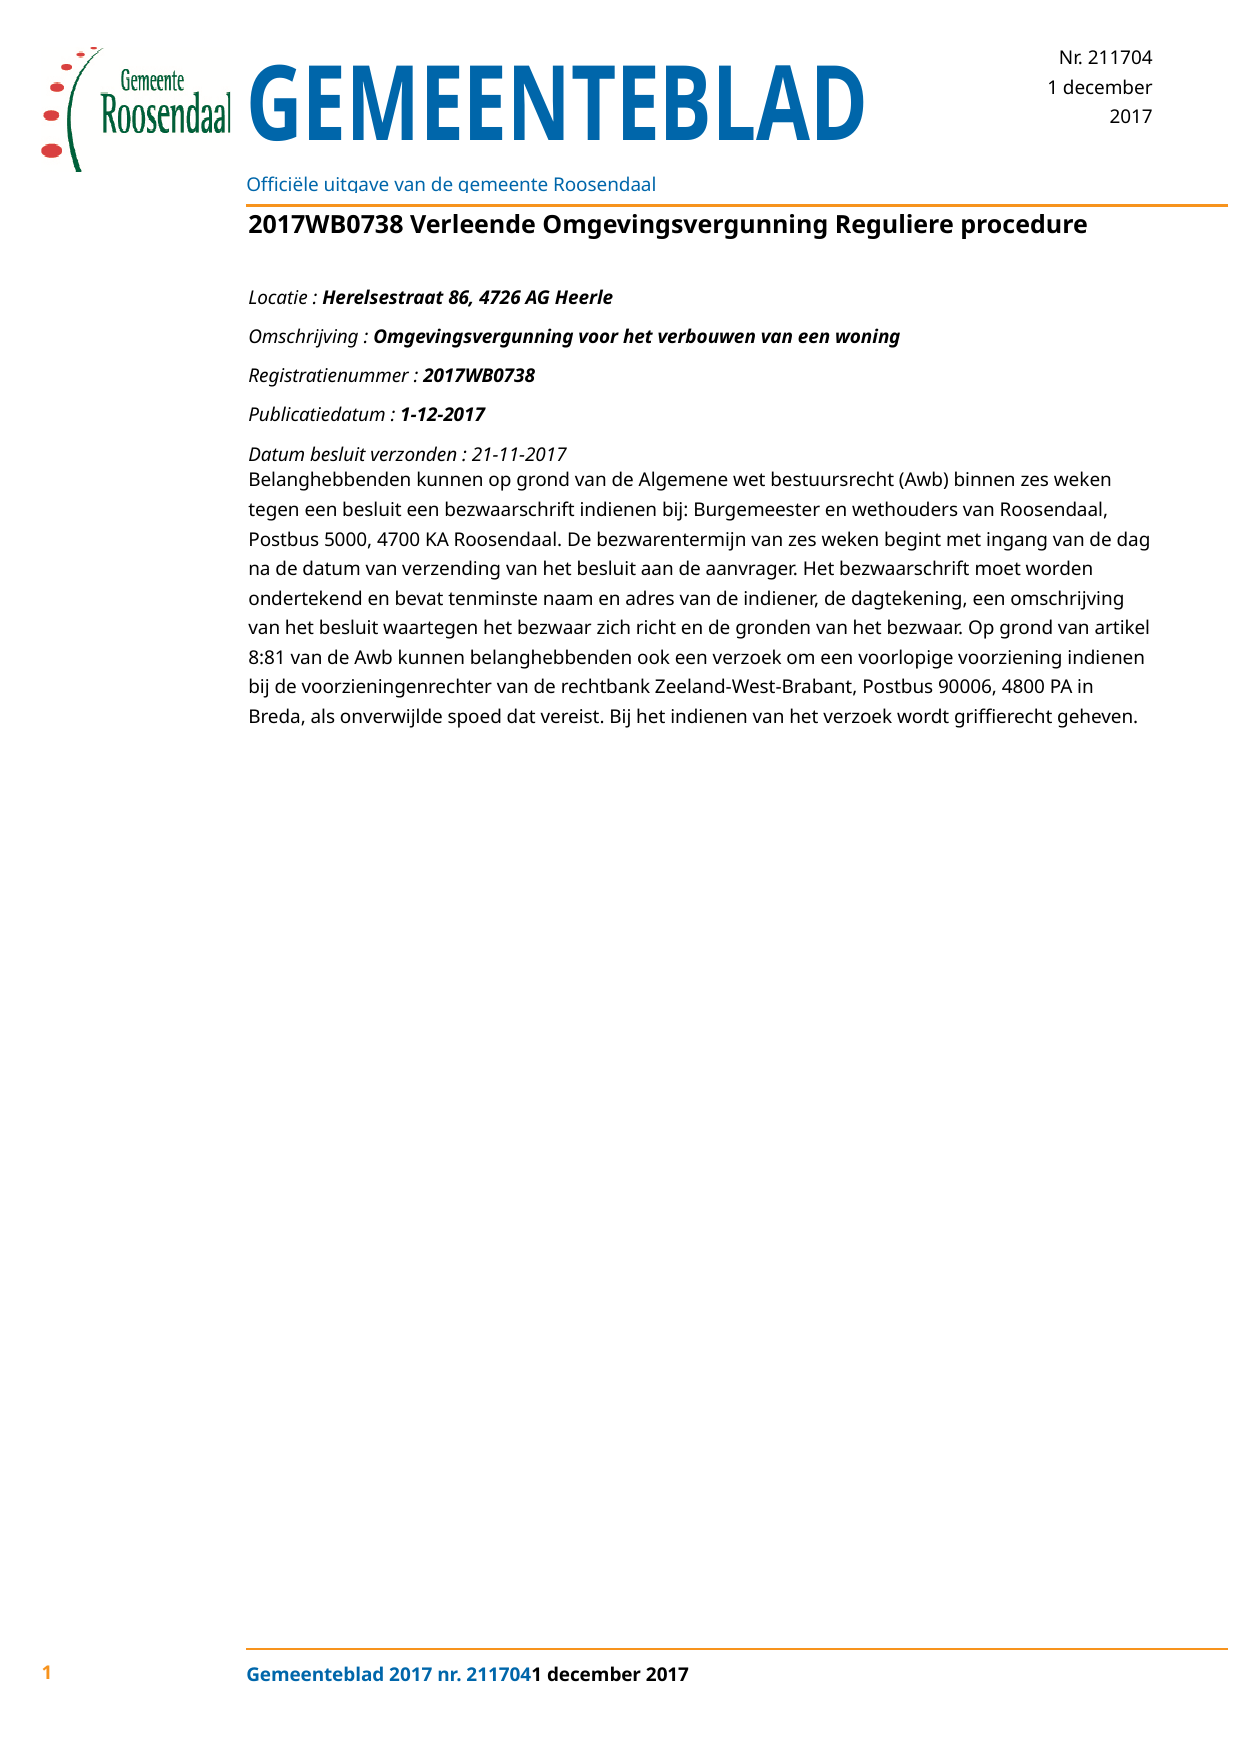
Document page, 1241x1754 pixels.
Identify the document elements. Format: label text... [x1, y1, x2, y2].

text Belanghebbenden kunnen op grond van de Algemene wet bestuursrecht (Awb) binnen zes weken tegen een besluit een bezwaarschrift indienen bij: Burgemeester en wethouders van Roosendaal, Postbus 5000, 4700 KA Roosendaal. De bezwarentermijn van zes weken begint met ingang van de dag na de datum van verzending van het besluit aan de aanvrager. Het bezwaarschrift moet worden ondertekend en bevat tenminste naam en adres van de indiener, de dagtekening, een omschrijving van het besluit waartegen het bezwaar zich richt en de gronden van het bezwaar. Op grond van artikel 8:81 van de Awb kunnen belanghebbenden ook een verzoek om een voorlopige voorziening indienen bij de voorzieningenrechter van de rechtbank Zeeland-West-Brabant, Postbus 90006, 4800 PA in Breda, als onverwijlde spoed dat vereist. Bij het indienen van het verzoek wordt griffierecht geheven. [248, 467, 1152, 729]
text Datum besluit verzonden : 21-11-2017 [248, 441, 1152, 467]
text Publicatiedatum : 1-12-2017 [248, 402, 1152, 427]
text 2017WB0738 Verleende Omgevingsvergunning Reguliere procedure [248, 207, 1152, 241]
text Omschrijving : Omgevingsvergunning voor het verbouwen van een woning [248, 323, 1152, 349]
text Locatie : Herelsestraat 86, 4726 AG Heerle [248, 284, 1152, 309]
text Registratienummer : 2017WB0738 [248, 362, 1152, 388]
picture [41, 47, 231, 172]
